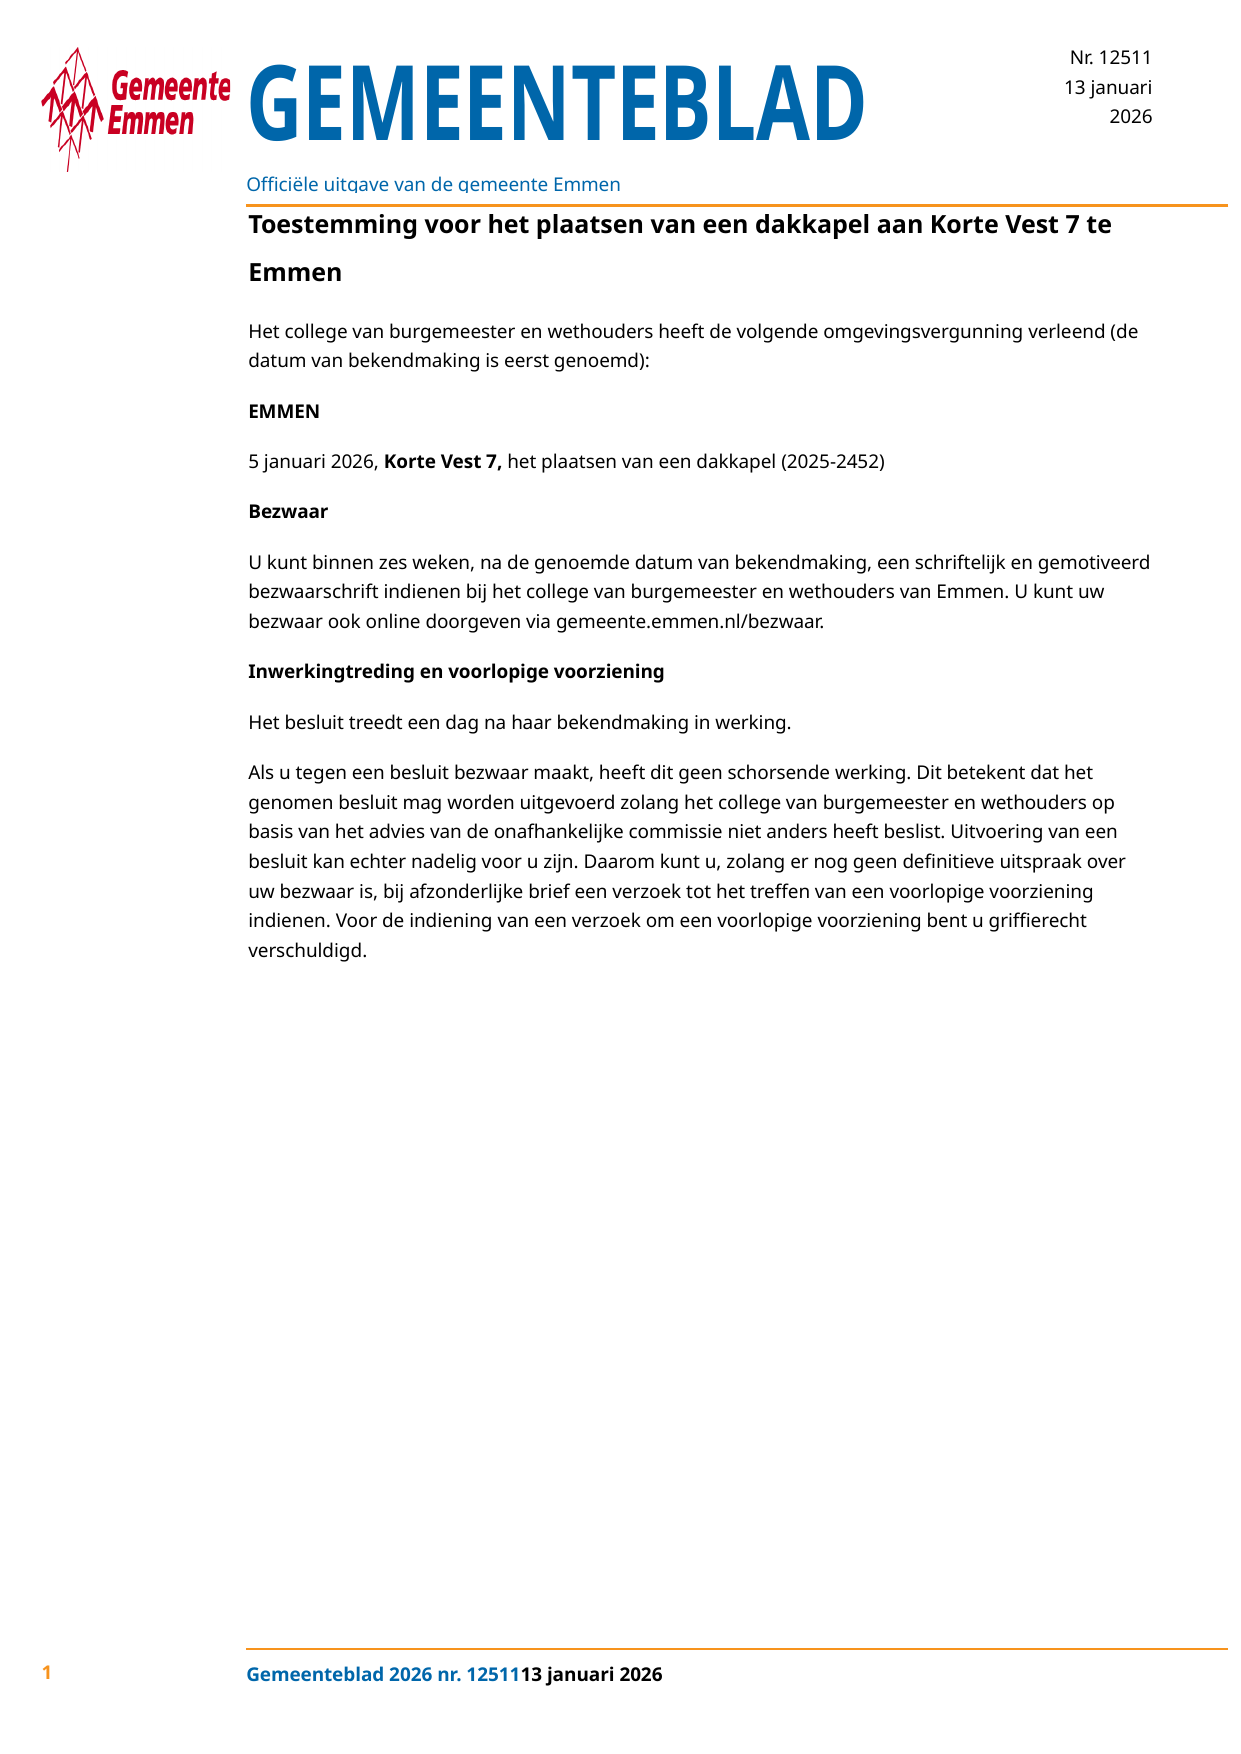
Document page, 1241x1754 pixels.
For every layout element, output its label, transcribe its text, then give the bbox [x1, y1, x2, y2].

text 5 januari 2026, Korte Vest 7, het plaatsen van een dakkapel (2025-2452) [248, 448, 1152, 474]
text Inwerkingtreding en voorlopige voorziening [248, 659, 1152, 684]
text Het besluit treedt een dag na haar bekendmaking in werking. [248, 709, 1152, 735]
text Als u tegen een besluit bezwaar maakt, heeft dit geen schorsende werking. Dit betekent dat het genomen besluit mag worden uitgevoerd zolang het college van burgemeester en wethouders op basis van het advies van de onafhankelijke commissie niet anders heeft beslist. Uitvoering van een besluit kan echter nadelig voor u zijn. Daarom kunt u, zolang er nog geen definitieve uitspraak over uw bezwaar is, bij afzonderlijke brief een verzoek tot het treffen van een voorlopige voorziening indienen. Voor de indiening van een verzoek om een voorlopige voorziening bent u griffierecht verschuldigd. [248, 759, 1152, 963]
text Het college van burgemeester en wethouders heeft de volgende omgevingsvergunning verleend (de datum van bekendmaking is eerst genoemd): [248, 318, 1152, 373]
text U kunt binnen zes weken, na de genoemde datum van bekendmaking, een schriftelijk en gemotiveerd bezwaarschrift indienen bij het college van burgemeester en wethouders van Emmen. U kunt uw bezwaar ook online doorgeven via gemeente.emmen.nl/bezwaar. [248, 549, 1152, 634]
picture [41, 47, 231, 172]
text Toestemming voor het plaatsen van een dakkapel aan Korte Vest 7 te Emmen [248, 207, 1152, 288]
text EMMEN [248, 398, 1152, 424]
text Bezwaar [248, 499, 1152, 524]
